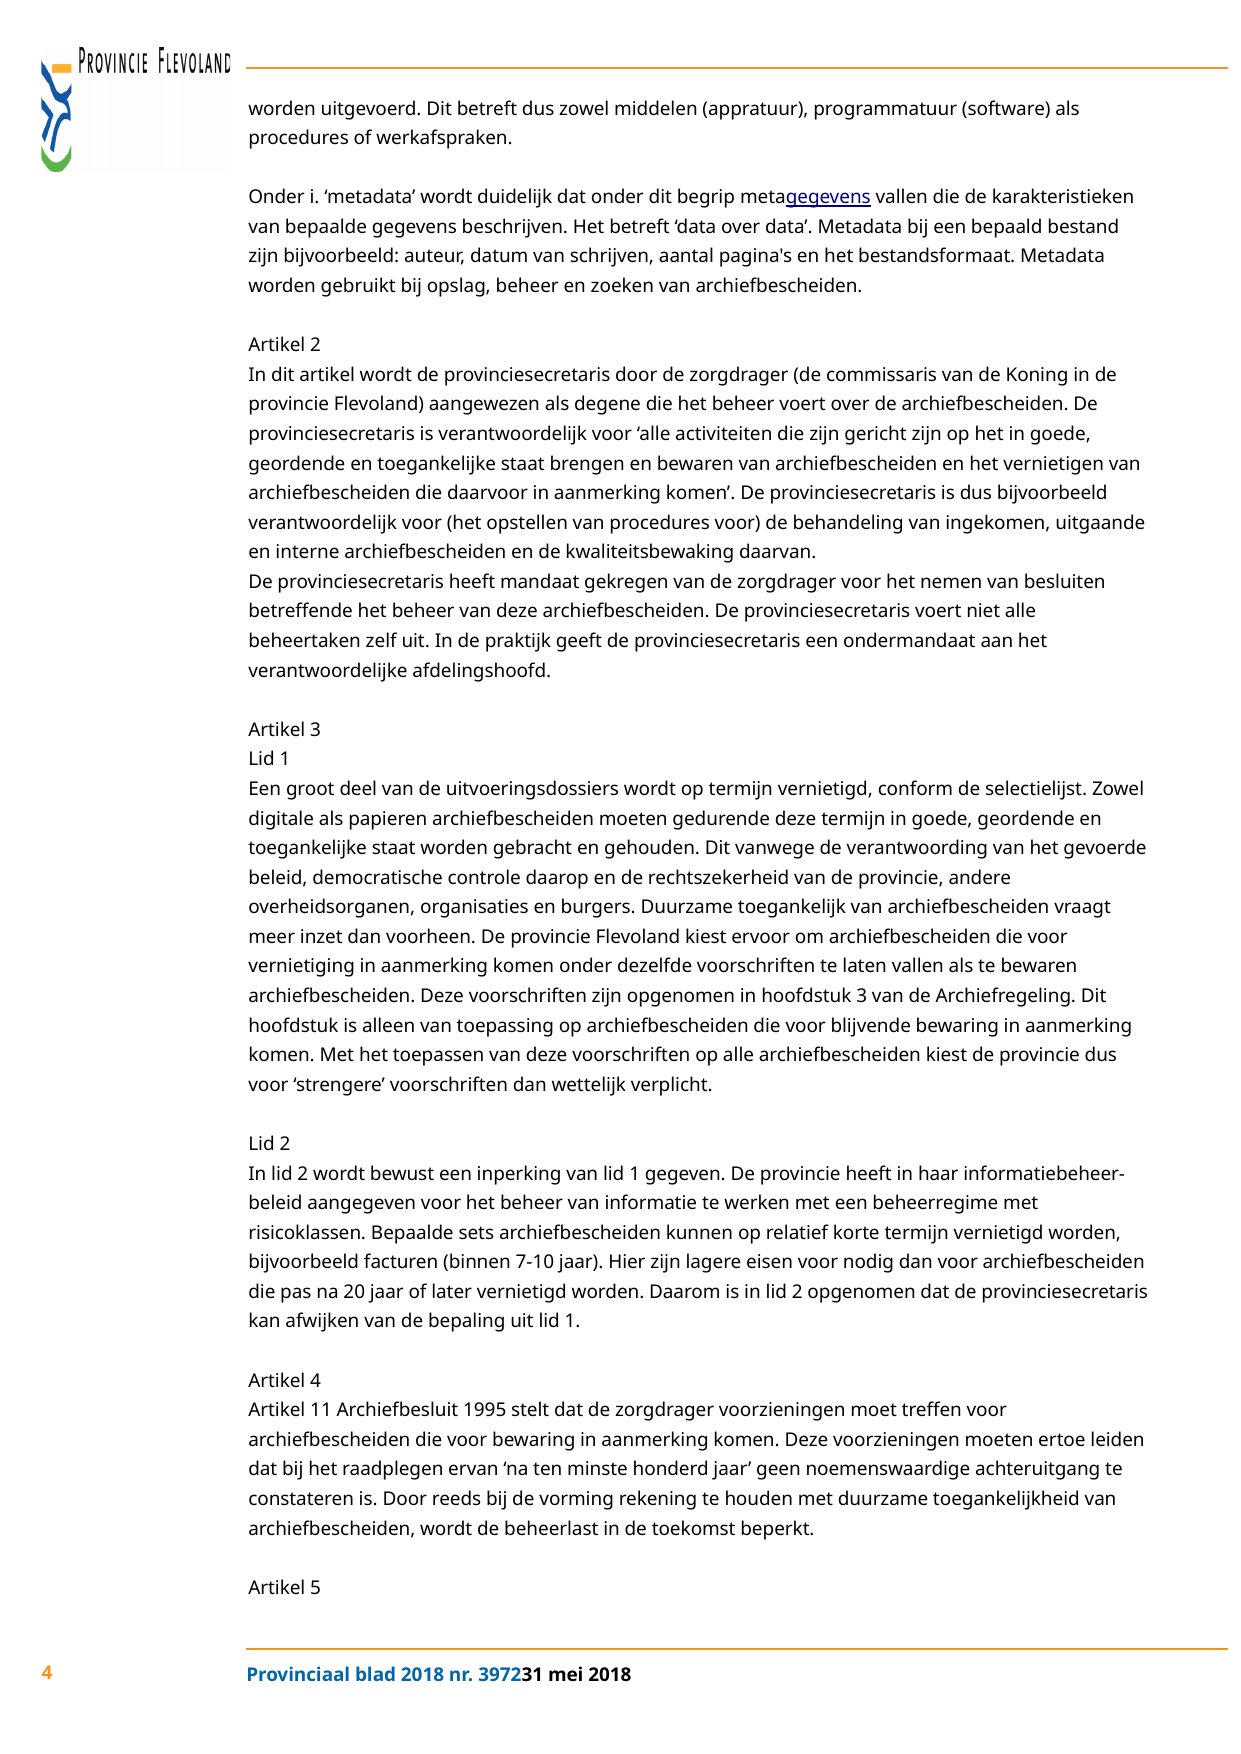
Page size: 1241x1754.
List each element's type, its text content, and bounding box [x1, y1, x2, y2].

text Lid 2 [248, 1130, 1152, 1156]
text Lid 1 [248, 746, 1152, 771]
text Artikel 3 [248, 716, 1152, 742]
text Artikel 11 Archiefbesluit 1995 stelt dat de zorgdrager voorzieningen moet treffen voor archiefbescheiden die voor bewaring in aanmerking komen. Deze voorzieningen moeten ertoe leiden dat bij het raadplegen ervan ‘na ten minste honderd jaar’ geen noemenswaardige achteruitgang te constateren is. Door reeds bij de vorming rekening te houden met duurzame toegankelijkheid van archiefbescheiden, wordt de beheerlast in de toekomst beperkt. [248, 1396, 1152, 1541]
text Een groot deel van de uitvoeringsdossiers wordt op termijn vernietigd, conform de selectielijst. Zowel digitale als papieren archiefbescheiden moeten gedurende deze termijn in goede, geordende en toegankelijke staat worden gebracht en gehouden. Dit vanwege de verantwoording van het gevoerde beleid, democratische controle daarop en de rechtszekerheid van de provincie, andere overheidsorganen, organisaties en burgers. Duurzame toegankelijk van archiefbescheiden vraagt meer inzet dan voorheen. De provincie Flevoland kiest ervoor om archiefbescheiden die voor vernietiging in aanmerking komen onder dezelfde voorschriften te laten vallen als te bewaren archiefbescheiden. Deze voorschriften zijn opgenomen in hoofdstuk 3 van de Archiefregeling. Dit hoofdstuk is alleen van toepassing op archiefbescheiden die voor blijvende bewaring in aanmerking komen. Met het toepassen van deze voorschriften op alle archiefbescheiden kiest de provincie dus voor ‘strengere’ voorschriften dan wettelijk verplicht. [248, 775, 1152, 1097]
text In dit artikel wordt de provinciesecretaris door de zorgdrager (de commissaris van de Koning in de provincie Flevoland) aangewezen als degene die het beheer voert over de archiefbescheiden. De provinciesecretaris is verantwoordelijk voor ‘alle activiteiten die zijn gericht zijn op het in goede, geordende en toegankelijke staat brengen en bewaren van archiefbescheiden en het vernietigen van archiefbescheiden die daarvoor in aanmerking komen’. De provinciesecretaris is dus bijvoorbeeld verantwoordelijk voor (het opstellen van procedures voor) de behandeling van ingekomen, uitgaande en interne archiefbescheiden en de kwaliteitsbewaking daarvan. [248, 361, 1152, 564]
text Onder i. ‘metadata’ wordt duidelijk dat onder dit begrip metagegevens vallen die de karakteristieken van bepaalde gegevens beschrijven. Het betreft ‘data over data’. Metadata bij een bepaald bestand zijn bijvoorbeeld: auteur, datum van schrijven, aantal pagina's en het bestandsformaat. Metadata worden gebruikt bij opslag, beheer en zoeken van archiefbescheiden. [248, 183, 1152, 298]
text Artikel 4 [248, 1367, 1152, 1393]
text In lid 2 wordt bewust een inperking van lid 1 gegeven. De provincie heeft in haar informatiebeheer-beleid aangegeven voor het beheer van informatie te werken met een beheerregime met risicoklassen. Bepaalde sets archiefbescheiden kunnen op relatief korte termijn vernietigd worden, bijvoorbeeld facturen (binnen 7-10 jaar). Hier zijn lagere eisen voor nodig dan voor archiefbescheiden die pas na 20 jaar of later vernietigd worden. Daarom is in lid 2 opgenomen dat de provinciesecretaris kan afwijken van de bepaling uit lid 1. [248, 1160, 1152, 1333]
text Artikel 2 [248, 331, 1152, 357]
text worden uitgevoerd. Dit betreft dus zowel middelen (appratuur), programmatuur (software) als procedures of werkafspraken. [248, 95, 1152, 150]
text De provinciesecretaris heeft mandaat gekregen van de zorgdrager voor het nemen van besluiten betreffende het beheer van deze archiefbescheiden. De provinciesecretaris voert niet alle beheertaken zelf uit. In de praktijk geeft de provinciesecretaris een ondermandaat aan het verantwoordelijke afdelingshoofd. [248, 568, 1152, 683]
text Artikel 5 [248, 1574, 1152, 1600]
picture [41, 47, 231, 172]
